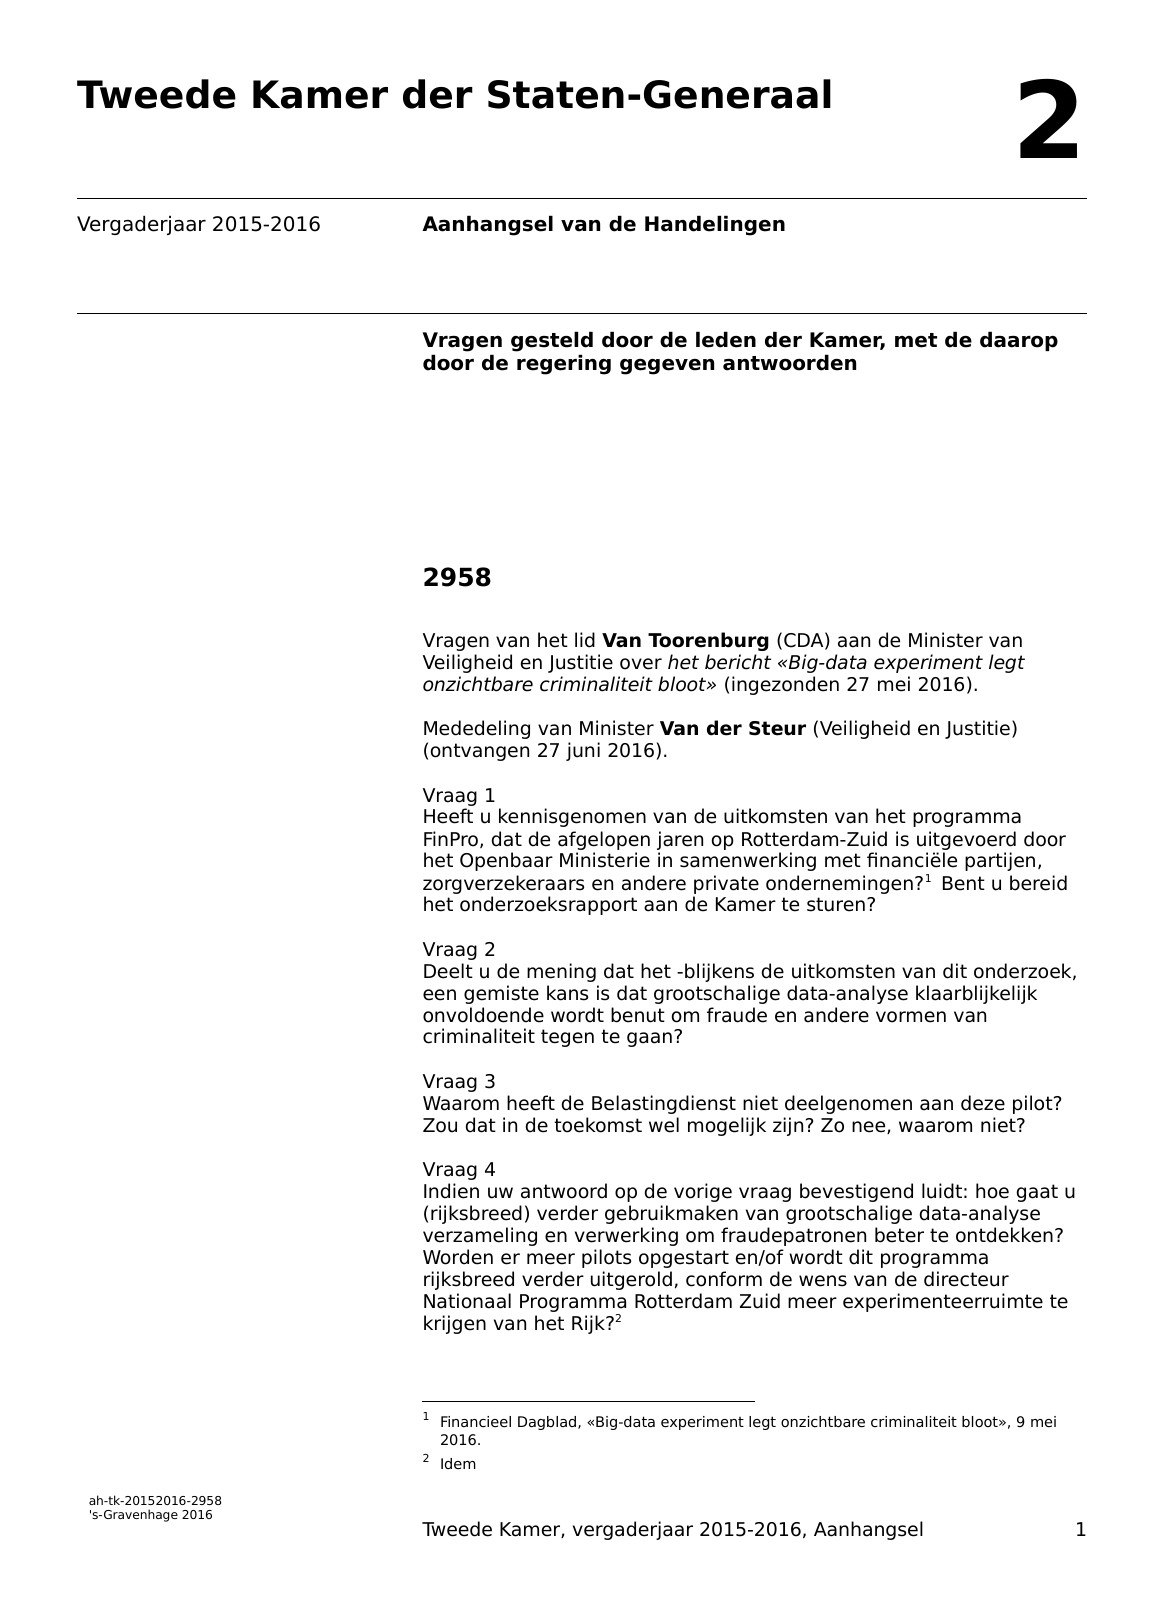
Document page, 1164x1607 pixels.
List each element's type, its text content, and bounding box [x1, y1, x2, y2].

text Heeft u kennisgenomen van de uitkomsten van het programma FinPro, dat de afgelopen jaren op Rotterdam-Zuid is uitgevoerd door het Openbaar Ministerie in samenwerking met financiële partijen, zorgverzekeraars en andere private ondernemingen? Bent u bereid het onderzoeksrapport aan de Kamer te sturen? [422, 806, 1087, 916]
table_cell Vergaderjaar 2015-2016 [77, 199, 422, 313]
text Indien uw antwoord op de vorige vraag bevestigend luidt: hoe gaat u (rijksbreed) verder gebruikmaken van grootschalige data-analyse verzameling en verwerking om fraudepatronen beter te ontdekken? Worden er meer pilots opgestart en/of wordt dit programma rijksbreed verder uitgerold, conform de wens van de directeur Nationaal Programma Rotterdam Zuid meer experimenteerruimte te krijgen van het Rijk? [422, 1181, 1087, 1334]
text Mededeling van Minister Van der Steur (Veiligheid en Justitie) (ontvangen 27 juni 2016). [422, 718, 1087, 762]
text Vraag 4 [422, 1159, 1087, 1181]
text Vraag 3 [422, 1071, 1087, 1093]
text Vragen van het lid Van Toorenburg (CDA) aan de Minister van Veiligheid en Justitie over het bericht «Big-data experiment legt onzichtbare criminaliteit bloot» (ingezonden 27 mei 2016). [422, 630, 1087, 696]
text Waarom heeft de Belastingdienst niet deelgenomen aan deze pilot? Zou dat in de toekomst wel mogelijk zijn? Zo nee, waarom niet? [422, 1093, 1087, 1137]
text Financieel Dagblad, «Big-data experiment legt onzichtbare criminaliteit bloot», 9 mei 2016. [422, 1410, 1087, 1449]
table_header Tweede Kamer der Staten-Generaal [77, 59, 886, 198]
table_header 2 [886, 59, 1087, 198]
text Deelt u de mening dat het -blijkens de uitkomsten van dit onderzoek, een gemiste kans is dat grootschalige data-analyse klaarblijkelijk onvoldoende wordt benut om fraude en andere vormen van criminaliteit tegen te gaan? [422, 961, 1087, 1048]
text Idem [422, 1452, 1087, 1474]
text 's-Gravenhage 2016 [88, 1508, 323, 1522]
text Vraag 1 [422, 784, 1087, 806]
table_cell Aanhangsel van de Handelingen [422, 199, 1087, 313]
text ah-tk-20152016-2958 [88, 1494, 323, 1508]
text 2958 [422, 563, 1087, 592]
table_cell [77, 314, 422, 375]
text Vraag 2 [422, 938, 1087, 961]
table_cell Vragen gesteld door de leden der Kamer, met de daarop door de regering gegeven antwoorden [422, 314, 1087, 375]
